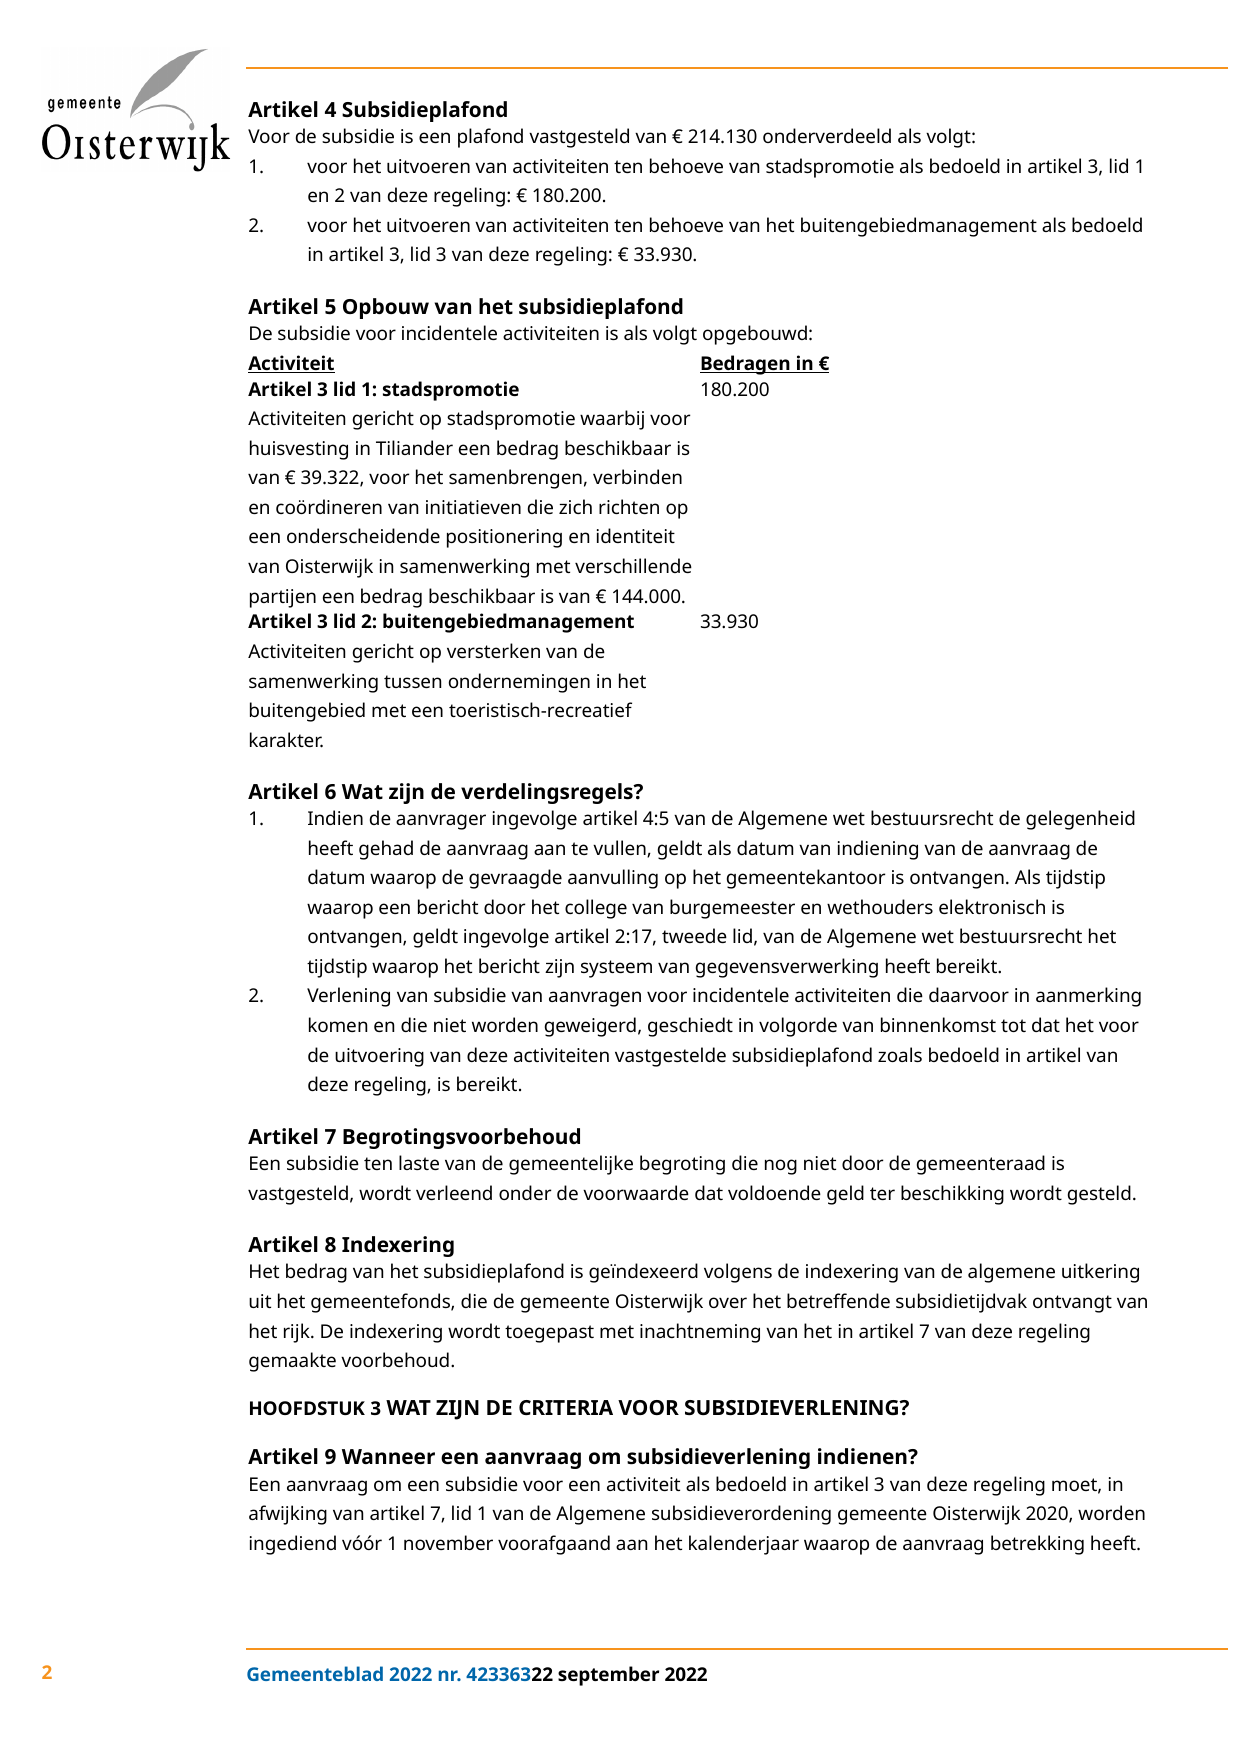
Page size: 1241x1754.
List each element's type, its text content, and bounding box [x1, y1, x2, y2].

text Artikel 7 Begrotingsvoorbehoud [248, 1122, 1152, 1150]
table_header Bedragen in € [700, 350, 1152, 376]
table_cell Artikel 3 lid 1: stadspromotie Activiteiten gericht op stadspromotie waarbij voor huisvesting in Tiliander een bedrag beschikbaar is van € 39.322, voor het samenbrengen, verbinden en coördineren van initiatieven die zich richten op een onderscheidende positionering en identiteit van Oisterwijk in samenwerking met verschillende partijen een bedrag beschikbaar is van € 144.000. [248, 376, 700, 609]
picture [41, 47, 231, 172]
text HOOFDSTUK 3 WAT ZIJN DE CRITERIA VOOR SUBSIDIEVERLENING? [248, 1393, 1152, 1422]
text Artikel 8 Indexering [248, 1230, 1152, 1259]
list voor het uitvoeren van activiteiten ten behoeve van stadspromotie als bedoeld in artikel 3, lid 1 en 2 van deze regeling: € 180.200. [248, 153, 1152, 208]
text Voor de subsidie is een plafond vastgesteld van € 214.130 onderverdeeld als volgt: [248, 123, 1152, 149]
table_cell Artikel 3 lid 2: buitengebiedmanagement Activiteiten gericht op versterken van de samenwerking tussen ondernemingen in het buitengebied met een toeristisch-recreatief karakter. [248, 609, 700, 753]
list Verlening van subsidie van aanvragen voor incidentele activiteiten die daarvoor in aanmerking komen en die niet worden geweigerd, geschiedt in volgorde van binnenkomst tot dat het voor de uitvoering van deze activiteiten vastgestelde subsidieplafond zoals bedoeld in artikel van deze regeling, is bereikt. [248, 983, 1152, 1097]
text Artikel 9 Wanneer een aanvraag om subsidieverlening indienen? [248, 1442, 1152, 1471]
text De subsidie voor incidentele activiteiten is als volgt opgebouwd: [248, 320, 1152, 346]
list voor het uitvoeren van activiteiten ten behoeve van het buitengebiedmanagement als bedoeld in artikel 3, lid 3 van deze regeling: € 33.930. [248, 212, 1152, 267]
table_header Activiteit [248, 350, 700, 376]
text Een subsidie ten laste van de gemeentelijke begroting die nog niet door de gemeenteraad is vastgesteld, wordt verleend onder de voorwaarde dat voldoende geld ter beschikking wordt gesteld. [248, 1150, 1152, 1206]
text Een aanvraag om een subsidie voor een activiteit als bedoeld in artikel 3 van deze regeling moet, in afwijking van artikel 7, lid 1 van de Algemene subsidieverordening gemeente Oisterwijk 2020, worden ingediend vóór 1 november voorafgaand aan het kalenderjaar waarop de aanvraag betrekking heeft. [248, 1471, 1152, 1556]
text Artikel 6 Wat zijn de verdelingsregels? [248, 777, 1152, 805]
list Indien de aanvrager ingevolge artikel 4:5 van de Algemene wet bestuursrecht de gelegenheid heeft gehad de aanvraag aan te vullen, geldt als datum van indiening van de aanvraag de datum waarop de gevraagde aanvulling op het gemeentekantoor is ontvangen. Als tijdstip waarop een bericht door het college van burgemeester en wethouders elektronisch is ontvangen, geldt ingevolge artikel 2:17, tweede lid, van de Algemene wet bestuursrecht het tijdstip waarop het bericht zijn systeem van gegevensverwerking heeft bereikt. [248, 805, 1152, 979]
text Artikel 5 Opbouw van het subsidieplafond [248, 292, 1152, 320]
text Artikel 4 Subsidieplafond [248, 95, 1152, 123]
text Het bedrag van het subsidieplafond is geïndexeerd volgens de indexering van de algemene uitkering uit het gemeentefonds, die de gemeente Oisterwijk over het betreffende subsidietijdvak ontvangt van het rijk. De indexering wordt toegepast met inachtneming van het in artikel 7 van deze regeling gemaakte voorbehoud. [248, 1259, 1152, 1373]
table_cell 180.200 [700, 376, 1152, 609]
table_cell 33.930 [700, 609, 1152, 753]
